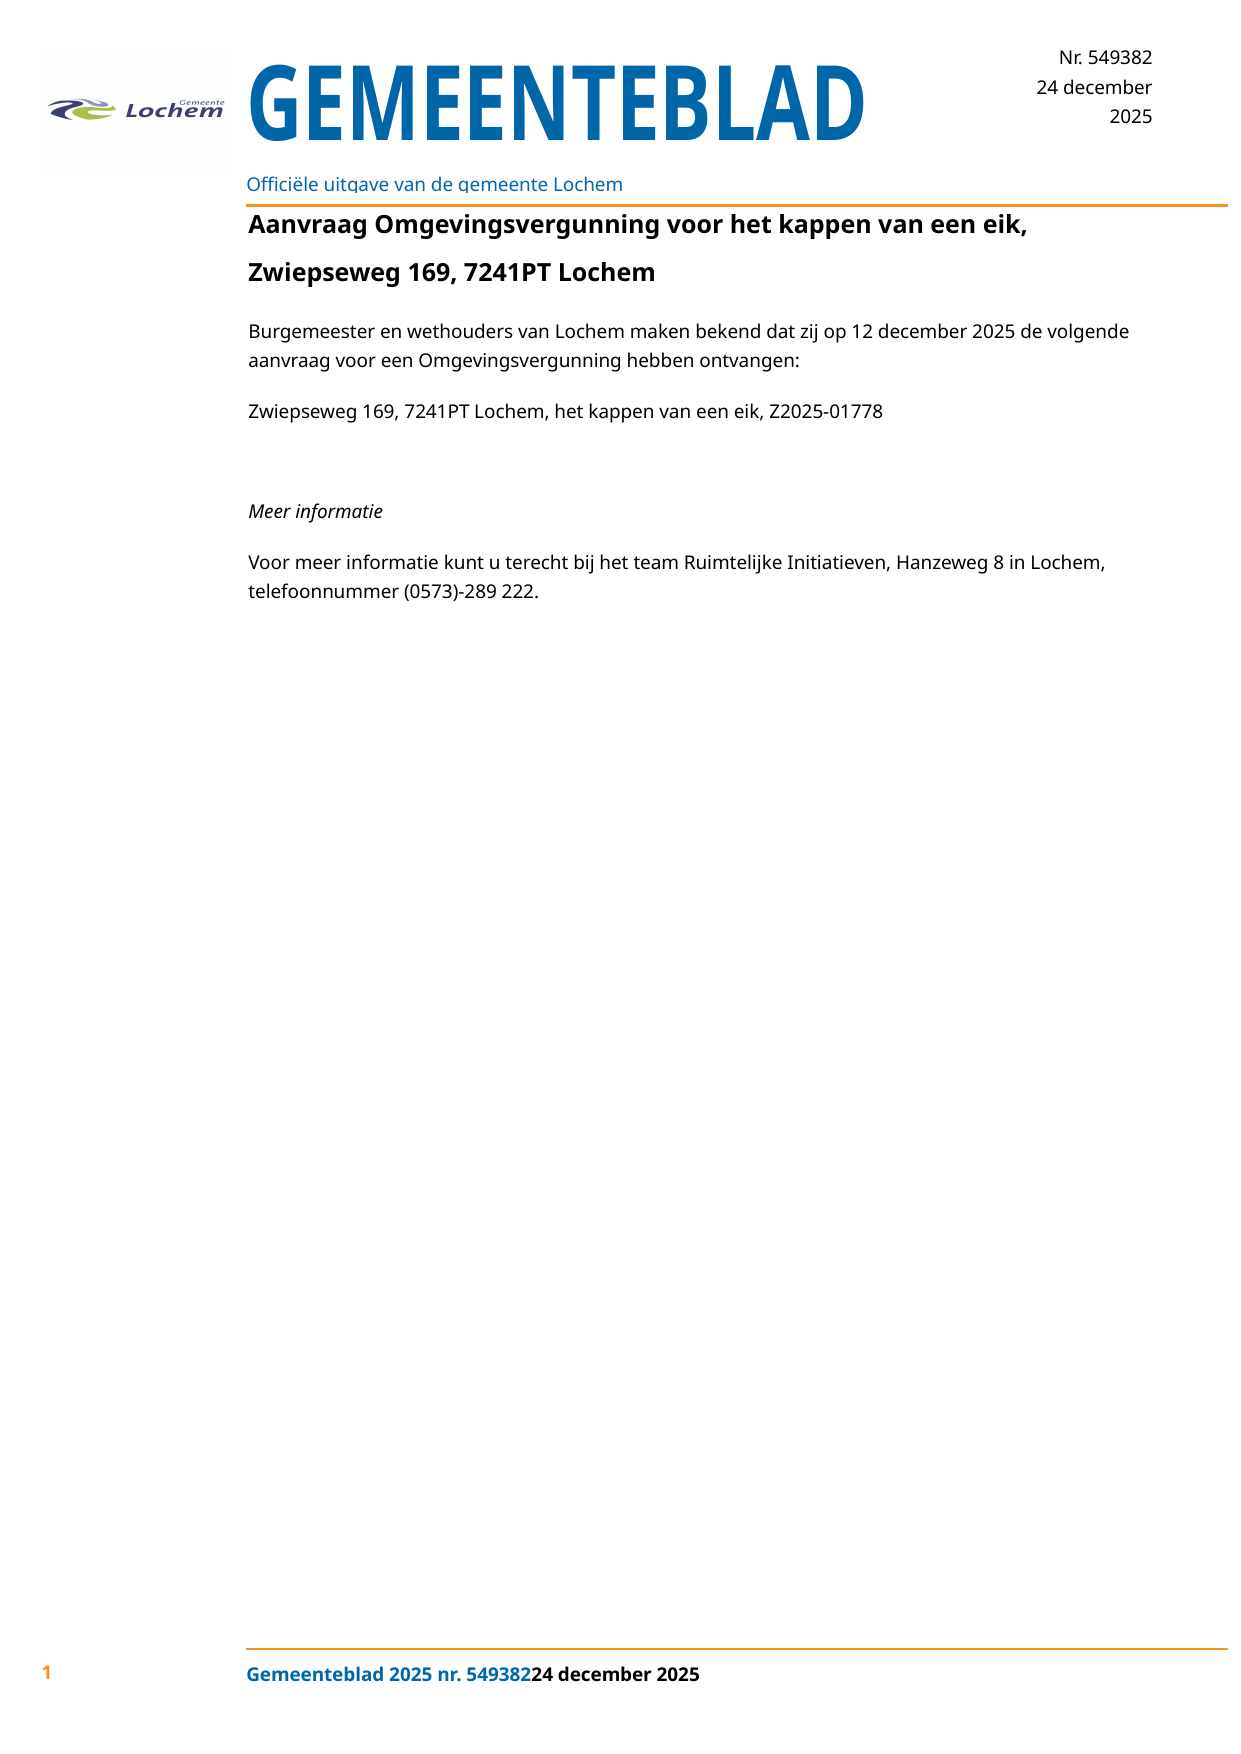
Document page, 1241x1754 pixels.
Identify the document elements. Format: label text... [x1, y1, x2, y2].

text Aanvraag Omgevingsvergunning voor het kappen van een eik, Zwiepseweg 169, 7241PT Lochem [248, 207, 1152, 288]
text Zwiepseweg 169, 7241PT Lochem, het kappen van een eik, Z2025-01778 [248, 398, 1152, 424]
text Meer informatie [248, 499, 1152, 524]
text Voor meer informatie kunt u terecht bij het team Ruimtelijke Initiatieven, Hanzeweg 8 in Lochem, telefoonnummer (0573)-289 222. [248, 549, 1152, 604]
text Burgemeester en wethouders van Lochem maken bekend dat zij op 12 december 2025 de volgende aanvraag voor een Omgevingsvergunning hebben ontvangen: [248, 318, 1152, 373]
picture [41, 47, 231, 172]
